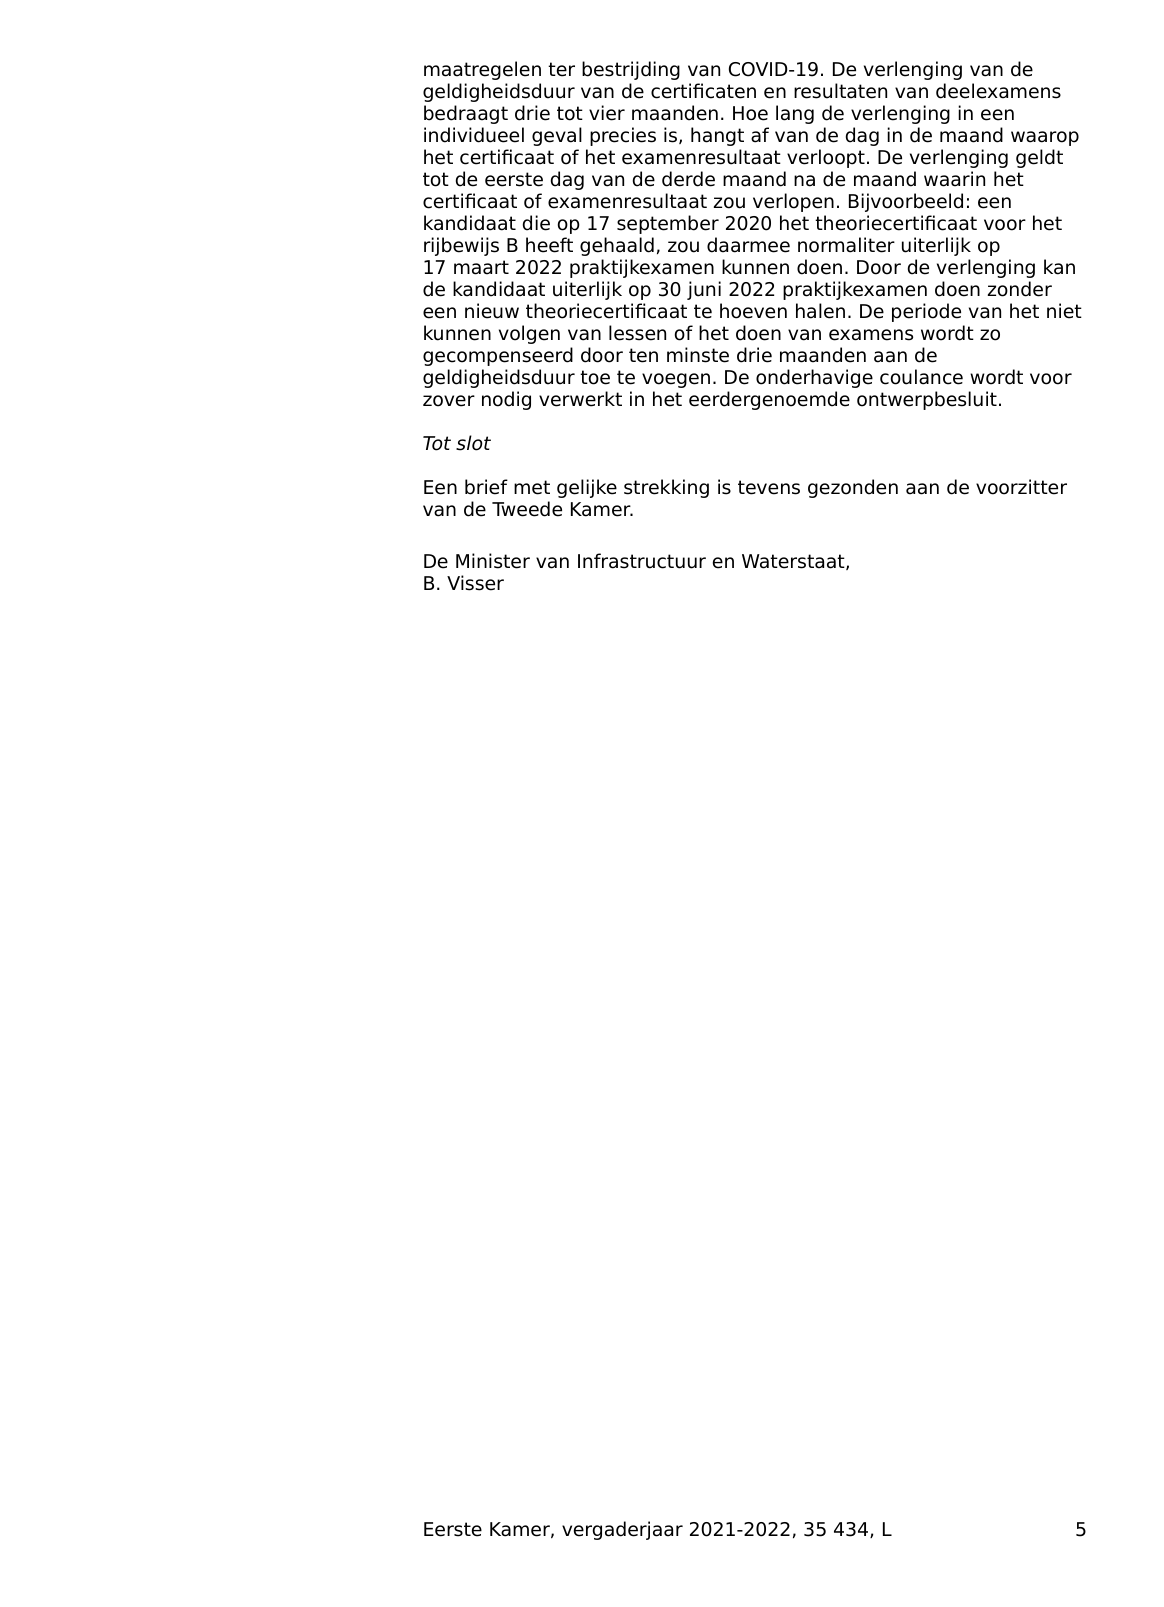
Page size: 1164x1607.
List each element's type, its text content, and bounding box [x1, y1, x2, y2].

subtitle Tot slot [422, 433, 1087, 455]
text Een brief met gelijke strekking is tevens gezonden aan de voorzitter van de Tweede Kamer. [422, 477, 1087, 521]
text De Minister van Infrastructuur en Waterstaat, B. Visser [422, 551, 1087, 595]
text maatregelen ter bestrijding van COVID-19. De verlenging van de geldigheidsduur van de certificaten en resultaten van deelexamens bedraagt drie tot vier maanden. Hoe lang de verlenging in een individueel geval precies is, hangt af van de dag in de maand waarop het certificaat of het examenresultaat verloopt. De verlenging geldt tot de eerste dag van de derde maand na de maand waarin het certificaat of examenresultaat zou verlopen. Bijvoorbeeld: een kandidaat die op 17 september 2020 het theoriecertificaat voor het rijbewijs B heeft gehaald, zou daarmee normaliter uiterlijk op 17 maart 2022 praktijkexamen kunnen doen. Door de verlenging kan de kandidaat uiterlijk op 30 juni 2022 praktijkexamen doen zonder een nieuw theoriecertificaat te hoeven halen. De periode van het niet kunnen volgen van lessen of het doen van examens wordt zo gecompenseerd door ten minste drie maanden aan de geldigheidsduur toe te voegen. De onderhavige coulance wordt voor zover nodig verwerkt in het eerdergenoemde ontwerpbesluit. [422, 59, 1087, 411]
